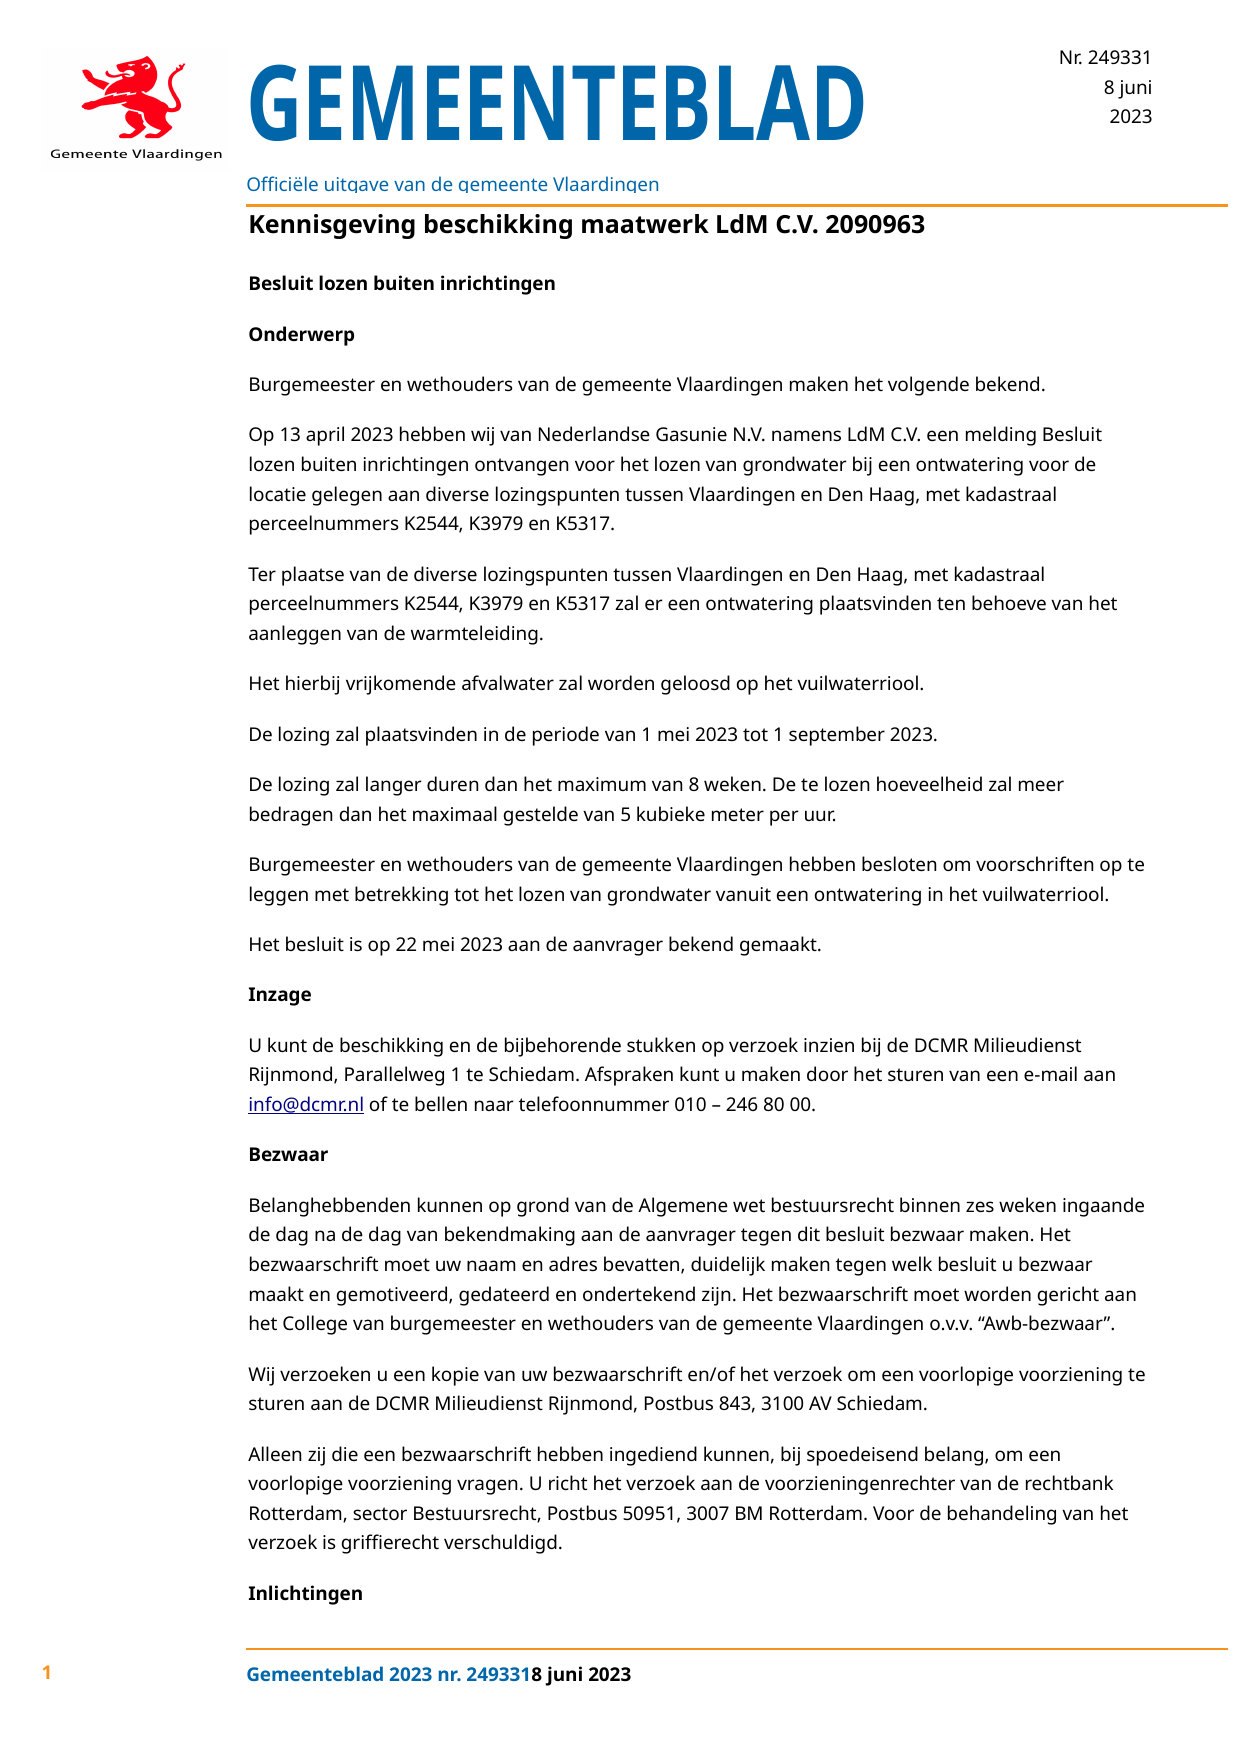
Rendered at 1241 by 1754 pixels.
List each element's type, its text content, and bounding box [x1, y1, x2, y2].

text Op 13 april 2023 hebben wij van Nederlandse Gasunie N.V. namens LdM C.V. een melding Besluit lozen buiten inrichtingen ontvangen voor het lozen van grondwater bij een ontwatering voor de locatie gelegen aan diverse lozingspunten tussen Vlaardingen en Den Haag, met kadastraal perceelnummers K2544, K3979 en K5317. [248, 422, 1152, 536]
text Inzage [248, 982, 1152, 1007]
picture [41, 47, 231, 172]
text Onderwerp [248, 321, 1152, 346]
text Ter plaatse van de diverse lozingspunten tussen Vlaardingen en Den Haag, met kadastraal perceelnummers K2544, K3979 en K5317 zal er een ontwatering plaatsvinden ten behoeve van het aanleggen van de warmteleiding. [248, 561, 1152, 646]
text Het besluit is op 22 mei 2023 aan de aanvrager bekend gemaakt. [248, 931, 1152, 957]
text Burgemeester en wethouders van de gemeente Vlaardingen maken het volgende bekend. [248, 371, 1152, 397]
text De lozing zal plaatsvinden in de periode van 1 mei 2023 tot 1 september 2023. [248, 721, 1152, 746]
text De lozing zal langer duren dan het maximum van 8 weken. De te lozen hoeveelheid zal meer bedragen dan het maximaal gestelde van 5 kubieke meter per uur. [248, 771, 1152, 826]
text Wij verzoeken u een kopie van uw bezwaarschrift en/of het verzoek om een voorlopige voorziening te sturen aan de DCMR Milieudienst Rijnmond, Postbus 843, 3100 AV Schiedam. [248, 1361, 1152, 1416]
text Bezwaar [248, 1142, 1152, 1167]
text Besluit lozen buiten inrichtingen [248, 270, 1152, 296]
text U kunt de beschikking en de bijbehorende stukken op verzoek inzien bij de DCMR Milieudienst Rijnmond, Parallelweg 1 te Schiedam. Afspraken kunt u maken door het sturen van een e-mail aan info@dcmr.nl of te bellen naar telefoonnummer 010 – 246 80 00. [248, 1032, 1152, 1117]
text Kennisgeving beschikking maatwerk LdM C.V. 2090963 [248, 207, 1152, 241]
text Burgemeester en wethouders van de gemeente Vlaardingen hebben besloten om voorschriften op te leggen met betrekking tot het lozen van grondwater vanuit een ontwatering in het vuilwaterriool. [248, 851, 1152, 906]
text Inlichtingen [248, 1580, 1152, 1606]
text Het hierbij vrijkomende afvalwater zal worden geloosd op het vuilwaterriool. [248, 670, 1152, 696]
text Belanghebbenden kunnen op grond van de Algemene wet bestuursrecht binnen zes weken ingaande de dag na de dag van bekendmaking aan de aanvrager tegen dit besluit bezwaar maken. Het bezwaarschrift moet uw naam en adres bevatten, duidelijk maken tegen welk besluit u bezwaar maakt en gemotiveerd, gedateerd en ondertekend zijn. Het bezwaarschrift moet worden gericht aan het College van burgemeester en wethouders van de gemeente Vlaardingen o.v.v. “Awb-bezwaar”. [248, 1192, 1152, 1336]
text Alleen zij die een bezwaarschrift hebben ingediend kunnen, bij spoedeisend belang, om een voorlopige voorziening vragen. U richt het verzoek aan de voorzieningenrechter van de rechtbank Rotterdam, sector Bestuursrecht, Postbus 50951, 3007 BM Rotterdam. Voor de behandeling van het verzoek is griffierecht verschuldigd. [248, 1441, 1152, 1555]
